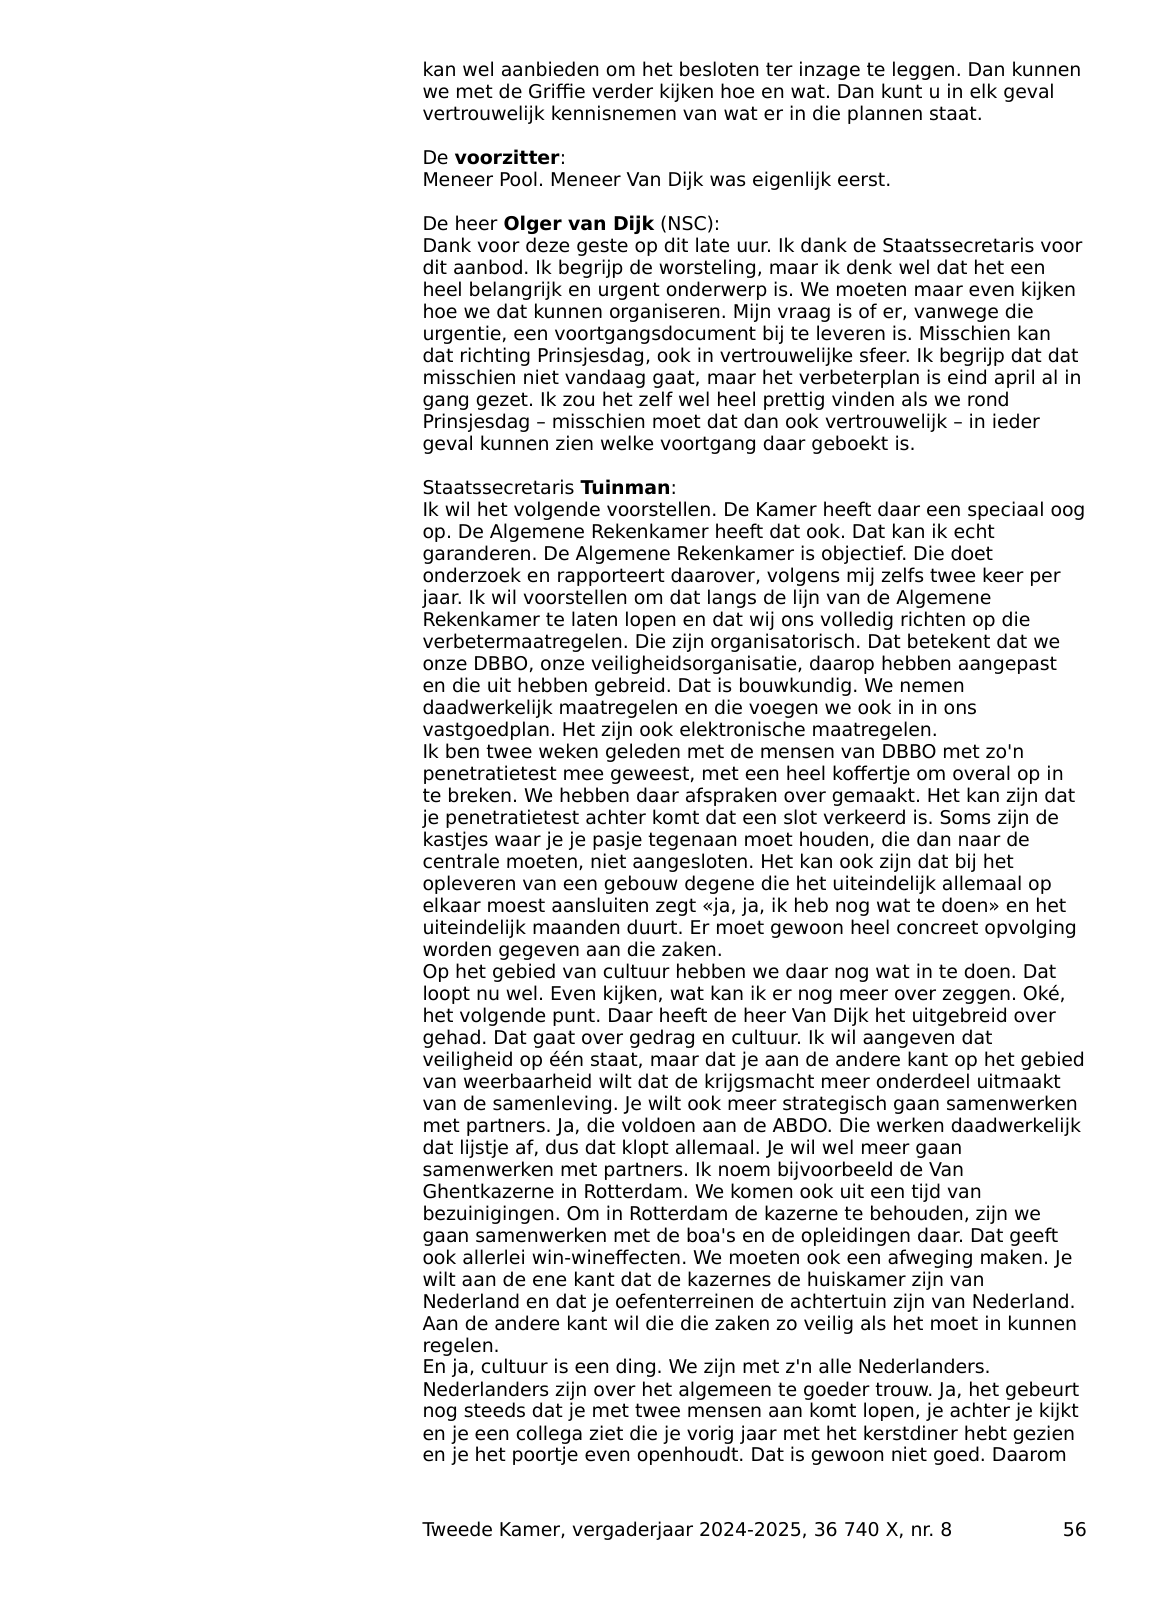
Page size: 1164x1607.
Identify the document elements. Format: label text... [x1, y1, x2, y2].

text Meneer Pool. Meneer Van Dijk was eigenlijk eerst. [422, 169, 1087, 191]
text De voorzitter: [422, 147, 1087, 169]
text En ja, cultuur is een ding. We zijn met z'n alle Nederlanders. Nederlanders zijn over het algemeen te goeder trouw. Ja, het gebeurt nog steeds dat je met twee mensen aan komt lopen, je achter je kijkt en je een collega ziet die je vorig jaar met het kerstdiner hebt gezien en je het poortje even openhoudt. Dat is gewoon niet goed. Daarom [422, 1356, 1087, 1466]
text De heer Olger van Dijk (NSC): [422, 213, 1087, 235]
text Op het gebied van cultuur hebben we daar nog wat in te doen. Dat loopt nu wel. Even kijken, wat kan ik er nog meer over zeggen. Oké, het volgende punt. Daar heeft de heer Van Dijk het uitgebreid over gehad. Dat gaat over gedrag en cultuur. Ik wil aangeven dat veiligheid op één staat, maar dat je aan de andere kant op het gebied van weerbaarheid wilt dat de krijgsmacht meer onderdeel uitmaakt van de samenleving. Je wilt ook meer strategisch gaan samenwerken met partners. Ja, die voldoen aan de ABDO. Die werken daadwerkelijk dat lijstje af, dus dat klopt allemaal. Je wil wel meer gaan samenwerken met partners. Ik noem bijvoorbeeld de Van Ghentkazerne in Rotterdam. We komen ook uit een tijd van bezuinigingen. Om in Rotterdam de kazerne te behouden, zijn we gaan samenwerken met de boa's en de opleidingen daar. Dat geeft ook allerlei win-wineffecten. We moeten ook een afweging maken. Je wilt aan de ene kant dat de kazernes de huiskamer zijn van Nederland en dat je oefenterreinen de achtertuin zijn van Nederland. Aan de andere kant wil die die zaken zo veilig als het moet in kunnen regelen. [422, 961, 1087, 1356]
text kan wel aanbieden om het besloten ter inzage te leggen. Dan kunnen we met de Griffie verder kijken hoe en wat. Dan kunt u in elk geval vertrouwelijk kennisnemen van wat er in die plannen staat. [422, 59, 1087, 125]
text Staatssecretaris Tuinman: [422, 477, 1087, 499]
text Ik wil het volgende voorstellen. De Kamer heeft daar een speciaal oog op. De Algemene Rekenkamer heeft dat ook. Dat kan ik echt garanderen. De Algemene Rekenkamer is objectief. Die doet onderzoek en rapporteert daarover, volgens mij zelfs twee keer per jaar. Ik wil voorstellen om dat langs de lijn van de Algemene Rekenkamer te laten lopen en dat wij ons volledig richten op die verbetermaatregelen. Die zijn organisatorisch. Dat betekent dat we onze DBBO, onze veiligheidsorganisatie, daarop hebben aangepast en die uit hebben gebreid. Dat is bouwkundig. We nemen daadwerkelijk maatregelen en die voegen we ook in in ons vastgoedplan. Het zijn ook elektronische maatregelen. [422, 499, 1087, 741]
text Dank voor deze geste op dit late uur. Ik dank de Staatssecretaris voor dit aanbod. Ik begrijp de worsteling, maar ik denk wel dat het een heel belangrijk en urgent onderwerp is. We moeten maar even kijken hoe we dat kunnen organiseren. Mijn vraag is of er, vanwege die urgentie, een voortgangsdocument bij te leveren is. Misschien kan dat richting Prinsjesdag, ook in vertrouwelijke sfeer. Ik begrijp dat dat misschien niet vandaag gaat, maar het verbeterplan is eind april al in gang gezet. Ik zou het zelf wel heel prettig vinden als we rond Prinsjesdag – misschien moet dat dan ook vertrouwelijk – in ieder geval kunnen zien welke voortgang daar geboekt is. [422, 235, 1087, 455]
text Ik ben twee weken geleden met de mensen van DBBO met zo'n penetratietest mee geweest, met een heel koffertje om overal op in te breken. We hebben daar afspraken over gemaakt. Het kan zijn dat je penetratietest achter komt dat een slot verkeerd is. Soms zijn de kastjes waar je je pasje tegenaan moet houden, die dan naar de centrale moeten, niet aangesloten. Het kan ook zijn dat bij het opleveren van een gebouw degene die het uiteindelijk allemaal op elkaar moest aansluiten zegt «ja, ja, ik heb nog wat te doen» en het uiteindelijk maanden duurt. Er moet gewoon heel concreet opvolging worden gegeven aan die zaken. [422, 741, 1087, 961]
